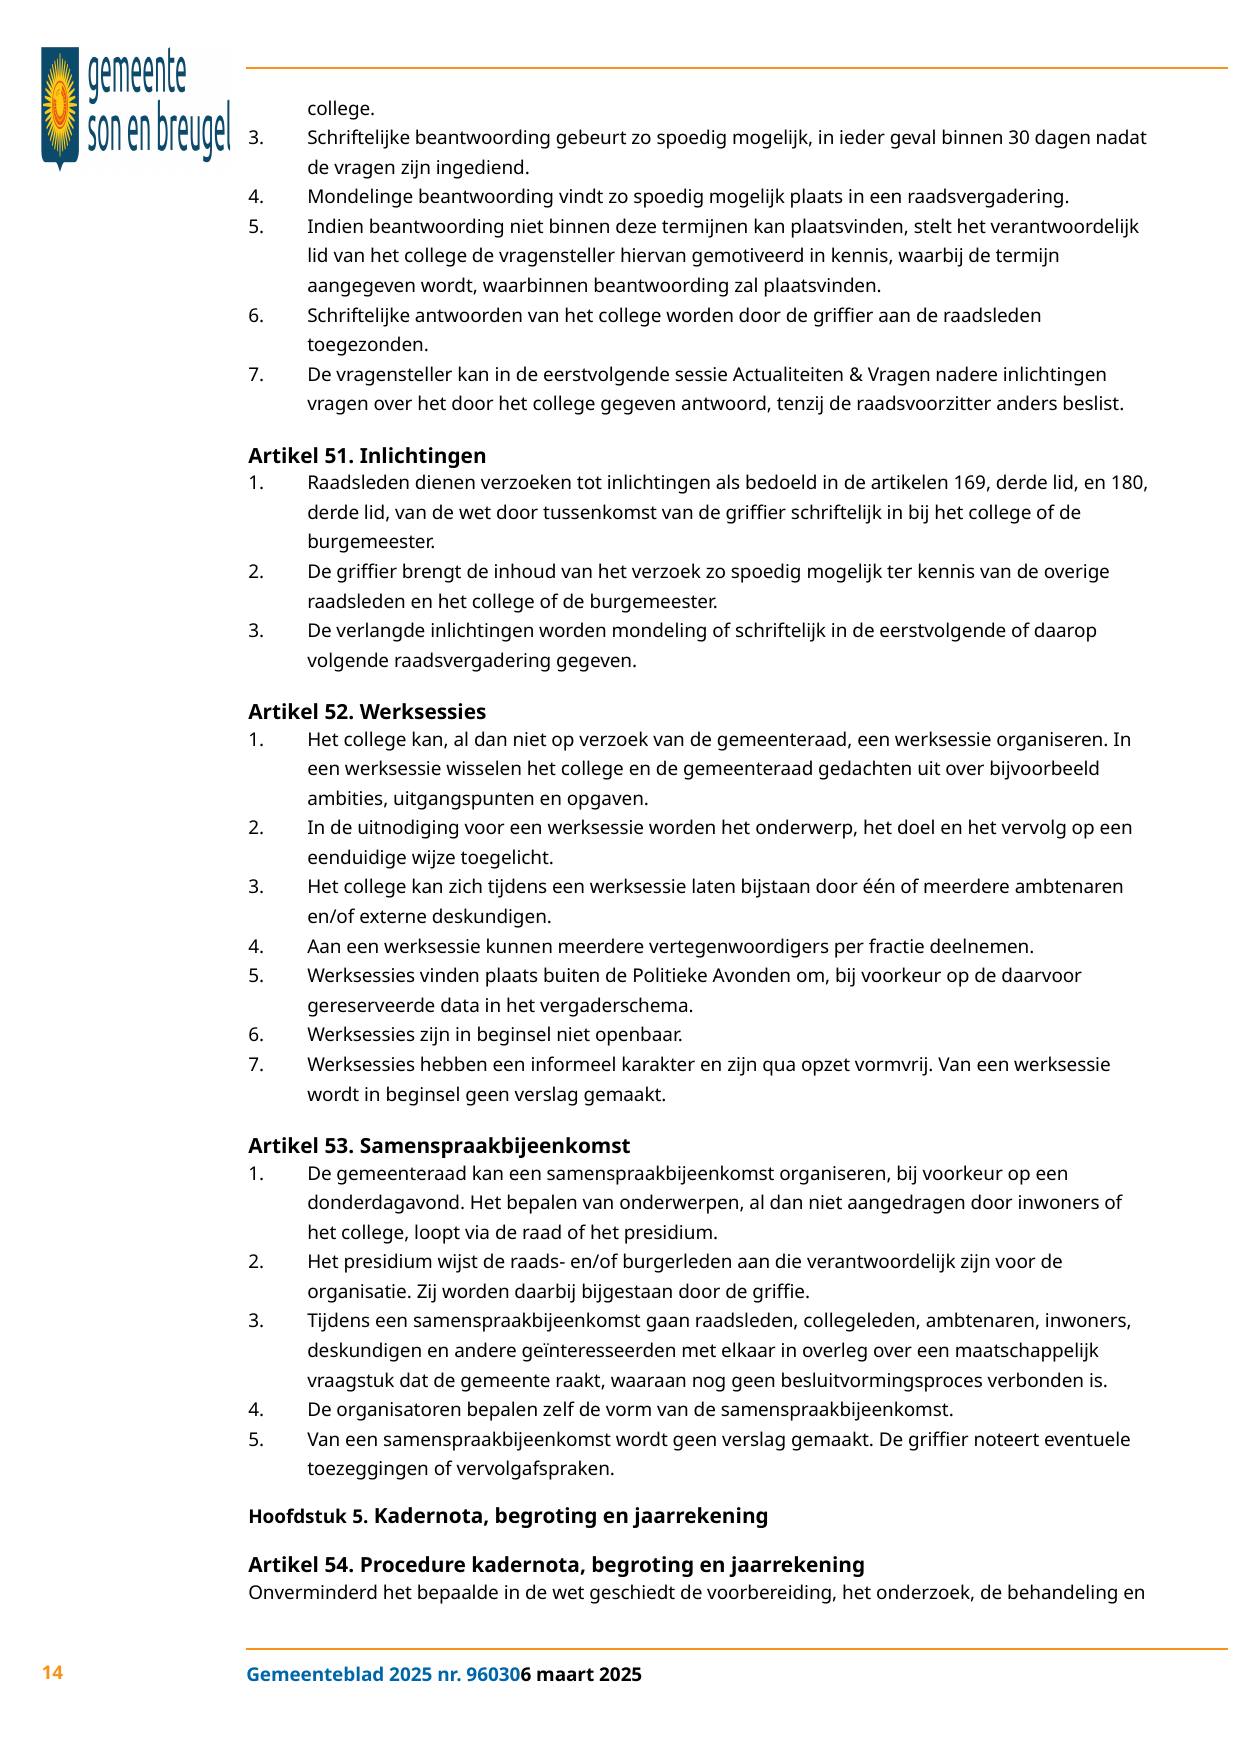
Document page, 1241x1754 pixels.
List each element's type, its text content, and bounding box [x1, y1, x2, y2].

list Tijdens een samenspraakbijeenkomst gaan raadsleden, collegeleden, ambtenaren, inwoners, deskundigen en andere geïnteresseerden met elkaar in overleg over een maatschappelijk vraagstuk dat de gemeente raakt, waaraan nog geen besluitvormingsproces verbonden is. [248, 1308, 1152, 1392]
list Mondelinge beantwoording vindt zo spoedig mogelijk plaats in een raadsvergadering. [248, 183, 1152, 209]
list Het presidium wijst de raads- en/of burgerleden aan die verantwoordelijk zijn voor de organisatie. Zij worden daarbij bijgestaan door de griffie. [248, 1248, 1152, 1304]
picture [41, 47, 231, 172]
list Indien beantwoording niet binnen deze termijnen kan plaatsvinden, stelt het verantwoordelijk lid van het college de vragensteller hiervan gemotiveerd in kennis, waarbij de termijn aangegeven wordt, waarbinnen beantwoording zal plaatsvinden. [248, 213, 1152, 298]
list Raadsleden dienen verzoeken tot inlichtingen als bedoeld in de artikelen 169, derde lid, en 180, derde lid, van de wet door tussenkomst van de griffier schriftelijk in bij het college of de burgemeester. [248, 469, 1152, 554]
list college. [248, 95, 1152, 121]
list Het college kan zich tijdens een werksessie laten bijstaan door één of meerdere ambtenaren en/of externe deskundigen. [248, 874, 1152, 929]
list Van een samenspraakbijeenkomst wordt geen verslag gemaakt. De griffier noteert eventuele toezeggingen of vervolgafspraken. [248, 1426, 1152, 1481]
list De gemeenteraad kan een samenspraakbijeenkomst organiseren, bij voorkeur op een donderdagavond. Het bepalen van onderwerpen, al dan niet aangedragen door inwoners of het college, loopt via de raad of het presidium. [248, 1160, 1152, 1244]
text Artikel 52. Werksessies [248, 697, 1152, 726]
list Werksessies hebben een informeel karakter en zijn qua opzet vormvrij. Van een werksessie wordt in beginsel geen verslag gemaakt. [248, 1051, 1152, 1107]
list Schriftelijke antwoorden van het college worden door de griffier aan de raadsleden toegezonden. [248, 302, 1152, 357]
list Aan een werksessie kunnen meerdere vertegenwoordigers per fractie deelnemen. [248, 933, 1152, 959]
list De griffier brengt de inhoud van het verzoek zo spoedig mogelijk ter kennis van de overige raadsleden en het college of de burgemeester. [248, 558, 1152, 613]
list Het college kan, al dan niet op verzoek van de gemeenteraad, een werksessie organiseren. In een werksessie wisselen het college en de gemeenteraad gedachten uit over bijvoorbeeld ambities, uitgangspunten en opgaven. [248, 726, 1152, 811]
list In de uitnodiging voor een werksessie worden het onderwerp, het doel en het vervolg op een eenduidige wijze toegelicht. [248, 814, 1152, 870]
text Artikel 54. Procedure kadernota, begroting en jaarrekening [248, 1550, 1152, 1579]
list De vragensteller kan in de eerstvolgende sessie Actualiteiten & Vragen nadere inlichtingen vragen over het door het college gegeven antwoord, tenzij de raadsvoorzitter anders beslist. [248, 361, 1152, 416]
list Schriftelijke beantwoording gebeurt zo spoedig mogelijk, in ieder geval binnen 30 dagen nadat de vragen zijn ingediend. [248, 124, 1152, 180]
text Artikel 51. Inlichtingen [248, 441, 1152, 469]
list De verlangde inlichtingen worden mondeling of schriftelijk in de eerstvolgende of daarop volgende raadsvergadering gegeven. [248, 617, 1152, 673]
text Artikel 53. Samenspraakbijeenkomst [248, 1131, 1152, 1160]
text Hoofdstuk 5. Kadernota, begroting en jaarrekening [248, 1501, 1152, 1529]
list Werksessies zijn in beginsel niet openbaar. [248, 1022, 1152, 1047]
list De organisatoren bepalen zelf de vorm van de samenspraakbijeenkomst. [248, 1396, 1152, 1422]
text Onverminderd het bepaalde in de wet geschiedt de voorbereiding, het onderzoek, de behandeling en [248, 1579, 1152, 1604]
list Werksessies vinden plaats buiten de Politieke Avonden om, bij voorkeur op de daarvoor gereserveerde data in het vergaderschema. [248, 962, 1152, 1018]
